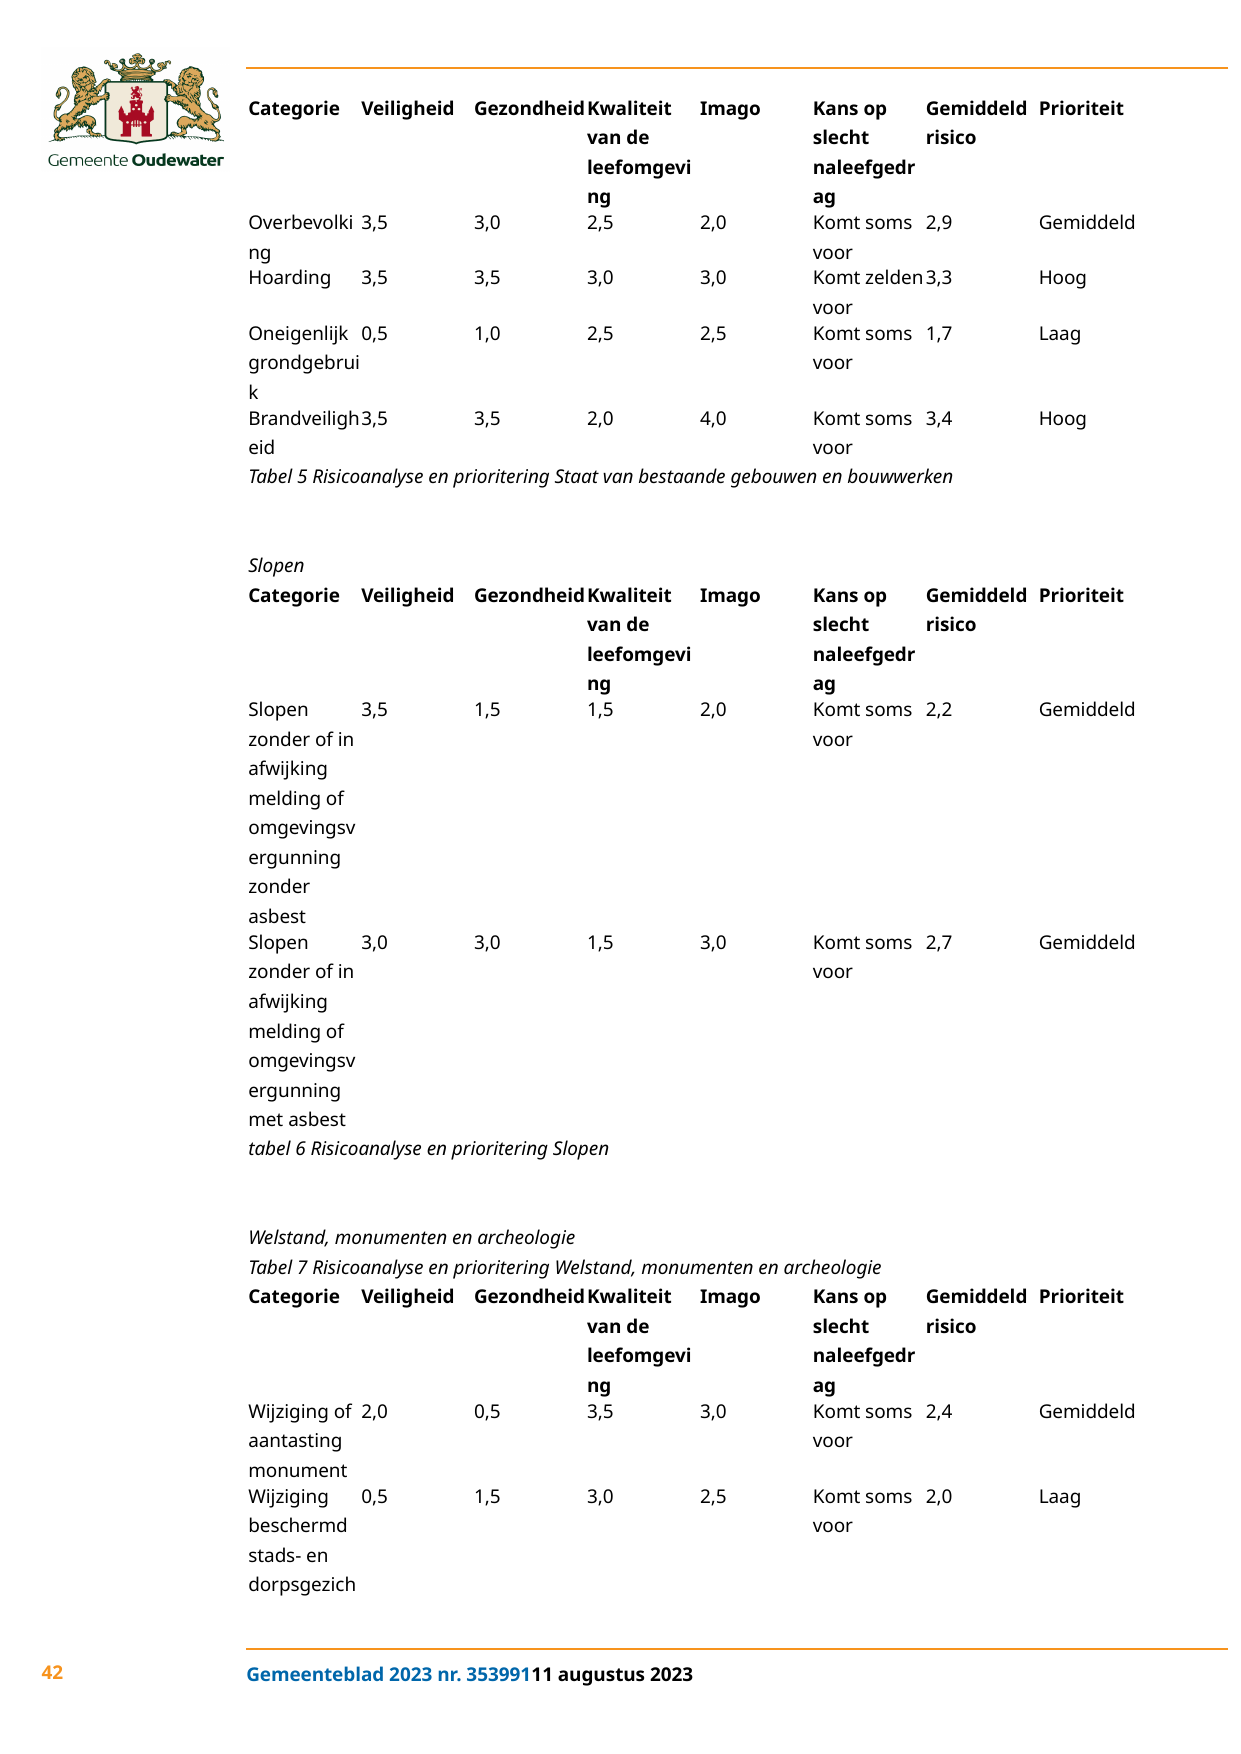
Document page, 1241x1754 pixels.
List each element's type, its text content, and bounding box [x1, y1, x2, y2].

table_cell 2,7 [926, 929, 1038, 1132]
table_header Prioriteit [1039, 95, 1152, 209]
table_cell 2,9 [926, 209, 1038, 264]
table_header Gezondheid [474, 1284, 587, 1398]
table_cell Komt soms voor [813, 1483, 926, 1597]
text Tabel 7 Risicoanalyse en prioritering Welstand, monumenten en archeologie [248, 1254, 1152, 1279]
table_header Gezondheid [474, 582, 587, 696]
table_cell Gemiddeld [1039, 209, 1152, 264]
table_cell Gemiddeld [1039, 929, 1152, 1132]
table_cell 1,5 [474, 1483, 587, 1597]
table_cell 2,5 [587, 320, 700, 405]
table_cell Oneigenlijk grondgebruik [248, 320, 361, 405]
text Slopen [248, 552, 1152, 578]
table_cell 2,0 [587, 405, 700, 460]
table_cell Laag [1039, 1483, 1152, 1597]
table_cell Komt zelden voor [813, 265, 926, 320]
table_header Gemiddeld risico [926, 95, 1038, 209]
table_cell Komt soms voor [813, 1398, 926, 1483]
table_header Gemiddeld risico [926, 1284, 1038, 1398]
table_cell 3,5 [361, 265, 474, 320]
table_cell Slopen zonder of in afwijking melding of omgevingsvergunning met asbest [248, 929, 361, 1132]
table_cell 1,0 [474, 320, 587, 405]
table_cell Overbevolking [248, 209, 361, 264]
table_cell Komt soms voor [813, 929, 926, 1132]
table_cell 2,4 [926, 1398, 1038, 1483]
table_cell 3,3 [926, 265, 1038, 320]
table_cell Slopen zonder of in afwijking melding of omgevingsvergunning zonder asbest [248, 696, 361, 929]
table_header Kwaliteit van de leefomgeving [587, 95, 700, 209]
table_cell 0,5 [361, 1483, 474, 1597]
table_header Imago [700, 1284, 813, 1398]
table_cell 1,5 [587, 929, 700, 1132]
table_cell 3,5 [361, 209, 474, 264]
text tabel 6 Risicoanalyse en prioritering Slopen [248, 1136, 1152, 1161]
table_header Veiligheid [361, 95, 474, 209]
table_cell 1,5 [587, 696, 700, 929]
table_header Gezondheid [474, 95, 587, 209]
table_cell 0,5 [474, 1398, 587, 1483]
table_cell 1,5 [474, 696, 587, 929]
table_header Prioriteit [1039, 1284, 1152, 1398]
table_cell Komt soms voor [813, 696, 926, 929]
table_cell Komt soms voor [813, 320, 926, 405]
table_cell Wijziging of aantasting monument [248, 1398, 361, 1483]
table_cell 4,0 [700, 405, 813, 460]
table_cell Laag [1039, 320, 1152, 405]
table_cell 2,0 [361, 1398, 474, 1483]
table_cell Komt soms voor [813, 209, 926, 264]
table_cell 3,5 [587, 1398, 700, 1483]
table_cell 3,5 [361, 405, 474, 460]
table_cell Wijziging beschermd stads- en dorpsgezich [248, 1483, 361, 1597]
table_header Kans op slecht naleefgedrag [813, 1284, 926, 1398]
table_cell Gemiddeld [1039, 696, 1152, 929]
table_cell 3,5 [474, 265, 587, 320]
table_cell Hoarding [248, 265, 361, 320]
table_cell 2,0 [700, 696, 813, 929]
text Welstand, monumenten en archeologie [248, 1224, 1152, 1250]
table_cell 3,0 [700, 929, 813, 1132]
table_header Kans op slecht naleefgedrag [813, 95, 926, 209]
table_cell Brandveiligheid [248, 405, 361, 460]
text Tabel 5 Risicoanalyse en prioritering Staat van bestaande gebouwen en bouwwerken [248, 463, 1152, 489]
table_cell 3,0 [474, 209, 587, 264]
table_cell Hoog [1039, 265, 1152, 320]
table_cell 3,5 [361, 696, 474, 929]
table_cell 3,0 [700, 1398, 813, 1483]
table_cell 2,0 [926, 1483, 1038, 1597]
table_header Imago [700, 95, 813, 209]
table_cell 2,2 [926, 696, 1038, 929]
table_cell 2,0 [700, 209, 813, 264]
table_cell 2,5 [700, 1483, 813, 1597]
table_cell Gemiddeld [1039, 1398, 1152, 1483]
table_header Veiligheid [361, 1284, 474, 1398]
table_header Categorie [248, 1284, 361, 1398]
table_header Kwaliteit van de leefomgeving [587, 582, 700, 696]
table_cell 3,0 [587, 1483, 700, 1597]
table_cell 3,5 [474, 405, 587, 460]
table_cell Komt soms voor [813, 405, 926, 460]
table_cell 0,5 [361, 320, 474, 405]
table_header Imago [700, 582, 813, 696]
table_header Categorie [248, 582, 361, 696]
table_cell 3,0 [474, 929, 587, 1132]
table_cell 2,5 [700, 320, 813, 405]
table_cell 3,0 [361, 929, 474, 1132]
picture [41, 47, 231, 172]
table_cell 2,5 [587, 209, 700, 264]
table_cell 3,4 [926, 405, 1038, 460]
table_header Kans op slecht naleefgedrag [813, 582, 926, 696]
table_header Kwaliteit van de leefomgeving [587, 1284, 700, 1398]
table_cell 1,7 [926, 320, 1038, 405]
table_header Veiligheid [361, 582, 474, 696]
table_cell 3,0 [700, 265, 813, 320]
table_cell Hoog [1039, 405, 1152, 460]
table_header Gemiddeld risico [926, 582, 1038, 696]
table_cell 3,0 [587, 265, 700, 320]
table_header Categorie [248, 95, 361, 209]
table_header Prioriteit [1039, 582, 1152, 696]
